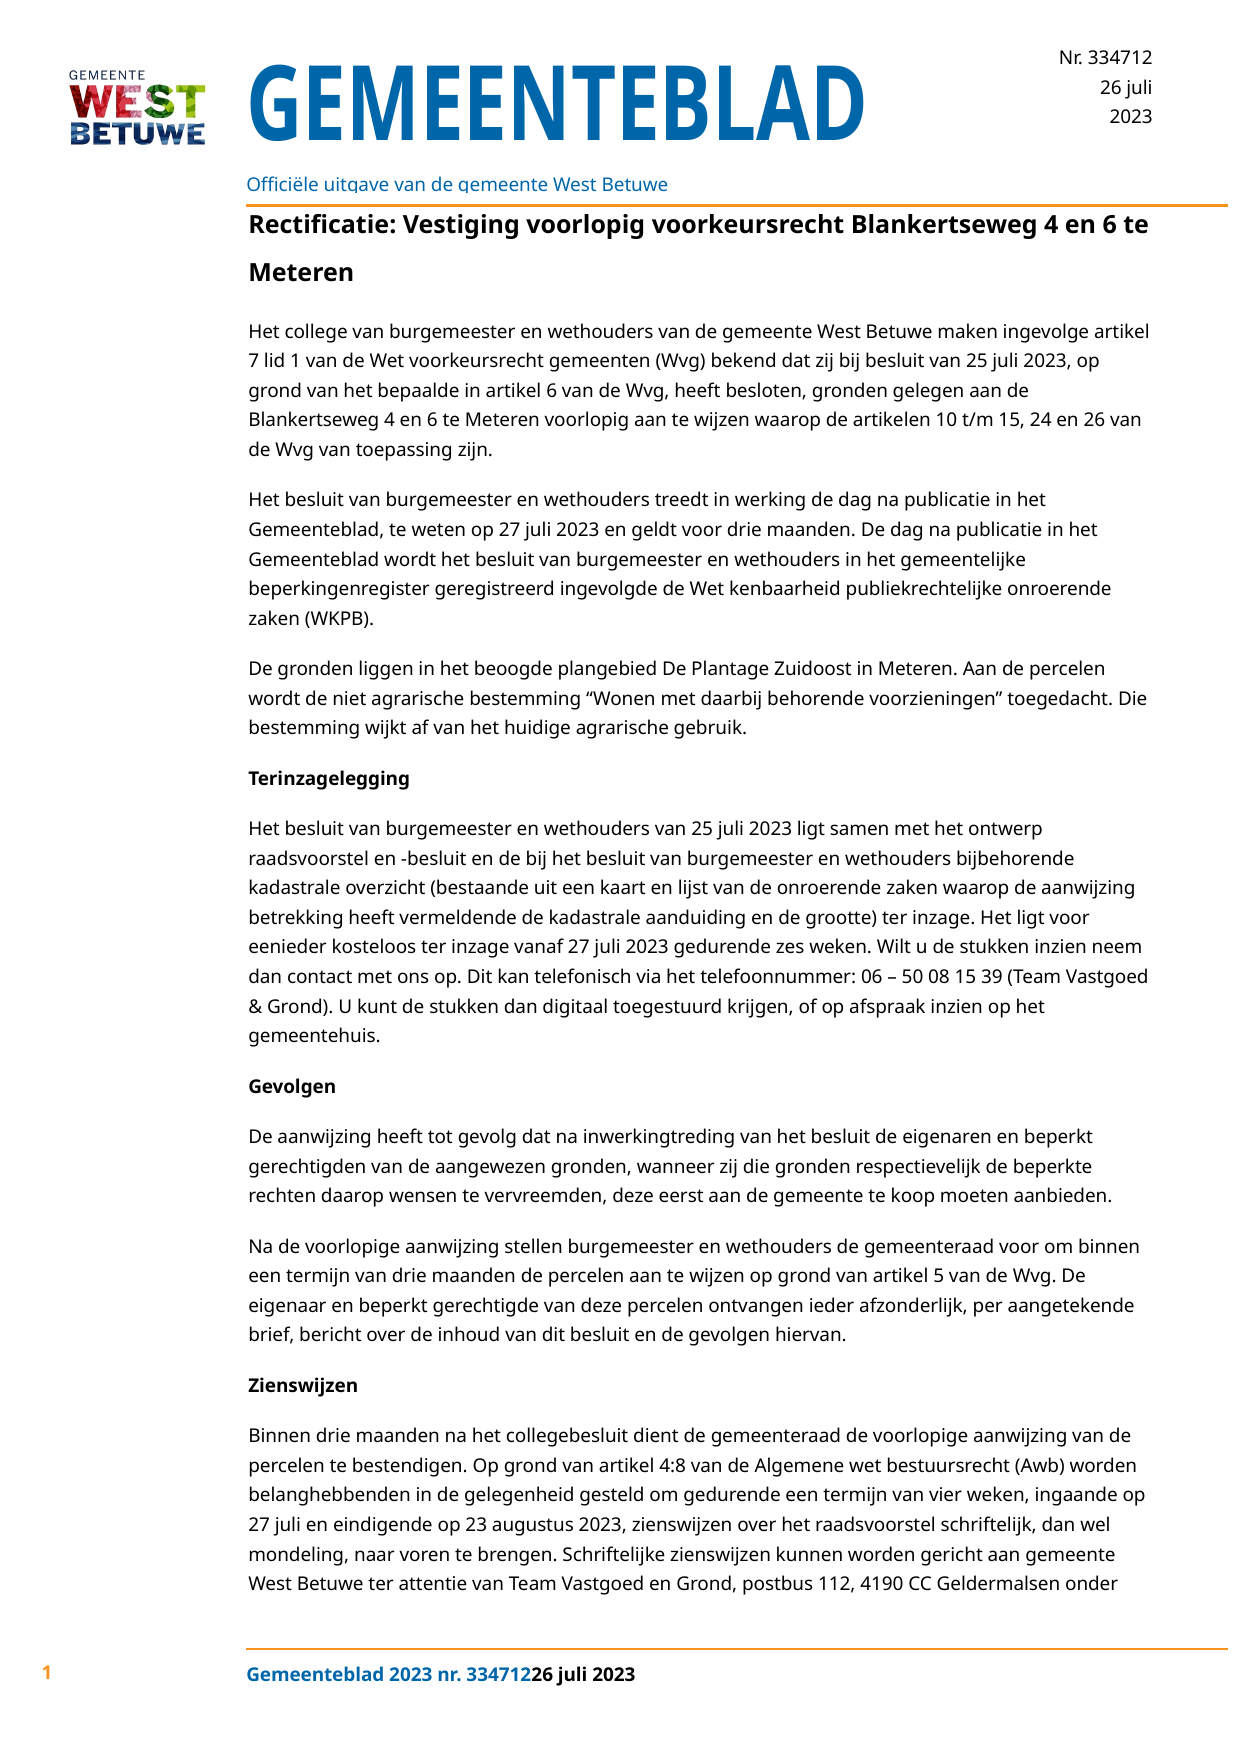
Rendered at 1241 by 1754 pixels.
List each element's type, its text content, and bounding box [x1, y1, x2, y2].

text De gronden liggen in het beoogde plangebied De Plantage Zuidoost in Meteren. Aan de percelen wordt de niet agrarische bestemming “Wonen met daarbij behorende voorzieningen” toegedacht. Die bestemming wijkt af van het huidige agrarische gebruik. [248, 655, 1152, 740]
text Terinzagelegging [248, 765, 1152, 791]
text Gevolgen [248, 1073, 1152, 1099]
text Na de voorlopige aanwijzing stellen burgemeester en wethouders de gemeenteraad voor om binnen een termijn van drie maanden de percelen aan te wijzen op grond van artikel 5 van de Wvg. De eigenaar en beperkt gerechtigde van deze percelen ontvangen ieder afzonderlijk, per aangetekende brief, bericht over de inhoud van dit besluit en de gevolgen hiervan. [248, 1233, 1152, 1347]
text Het college van burgemeester en wethouders van de gemeente West Betuwe maken ingevolge artikel 7 lid 1 van de Wet voorkeursrecht gemeenten (Wvg) bekend dat zij bij besluit van 25 juli 2023, op grond van het bepaalde in artikel 6 van de Wvg, heeft besloten, gronden gelegen aan de Blankertseweg 4 en 6 te Meteren voorlopig aan te wijzen waarop de artikelen 10 t/m 15, 24 en 26 van de Wvg van toepassing zijn. [248, 318, 1152, 462]
picture [41, 47, 231, 172]
text Rectificatie: Vestiging voorlopig voorkeursrecht Blankertseweg 4 en 6 te Meteren [248, 207, 1152, 288]
text Het besluit van burgemeester en wethouders treedt in werking de dag na publicatie in het Gemeenteblad, te weten op 27 juli 2023 en geldt voor drie maanden. De dag na publicatie in het Gemeenteblad wordt het besluit van burgemeester en wethouders in het gemeentelijke beperkingenregister geregistreerd ingevolgde de Wet kenbaarheid publiekrechtelijke onroerende zaken (WKPB). [248, 487, 1152, 631]
text Zienswijzen [248, 1372, 1152, 1398]
text De aanwijzing heeft tot gevolg dat na inwerkingtreding van het besluit de eigenaren en beperkt gerechtigden van de aangewezen gronden, wanneer zij die gronden respectievelijk de beperkte rechten daarop wensen te vervreemden, deze eerst aan de gemeente te koop moeten aanbieden. [248, 1123, 1152, 1208]
text Binnen drie maanden na het collegebesluit dient de gemeenteraad de voorlopige aanwijzing van de percelen te bestendigen. Op grond van artikel 4:8 van de Algemene wet bestuursrecht (Awb) worden belanghebbenden in de gelegenheid gesteld om gedurende een termijn van vier weken, ingaande op 27 juli en eindigende op 23 augustus 2023, zienswijzen over het raadsvoorstel schriftelijk, dan wel mondeling, naar voren te brengen. Schriftelijke zienswijzen kunnen worden gericht aan gemeente West Betuwe ter attentie van Team Vastgoed en Grond, postbus 112, 4190 CC Geldermalsen onder [248, 1422, 1152, 1596]
text Het besluit van burgemeester en wethouders van 25 juli 2023 ligt samen met het ontwerp raadsvoorstel en -besluit en de bij het besluit van burgemeester en wethouders bijbehorende kadastrale overzicht (bestaande uit een kaart en lijst van de onroerende zaken waarop de aanwijzing betrekking heeft vermeldende de kadastrale aanduiding en de grootte) ter inzage. Het ligt voor eenieder kosteloos ter inzage vanaf 27 juli 2023 gedurende zes weken. Wilt u de stukken inzien neem dan contact met ons op. Dit kan telefonisch via het telefoonnummer: 06 – 50 08 15 39 (Team Vastgoed & Grond). U kunt de stukken dan digitaal toegestuurd krijgen, of op afspraak inzien op het gemeentehuis. [248, 815, 1152, 1048]
